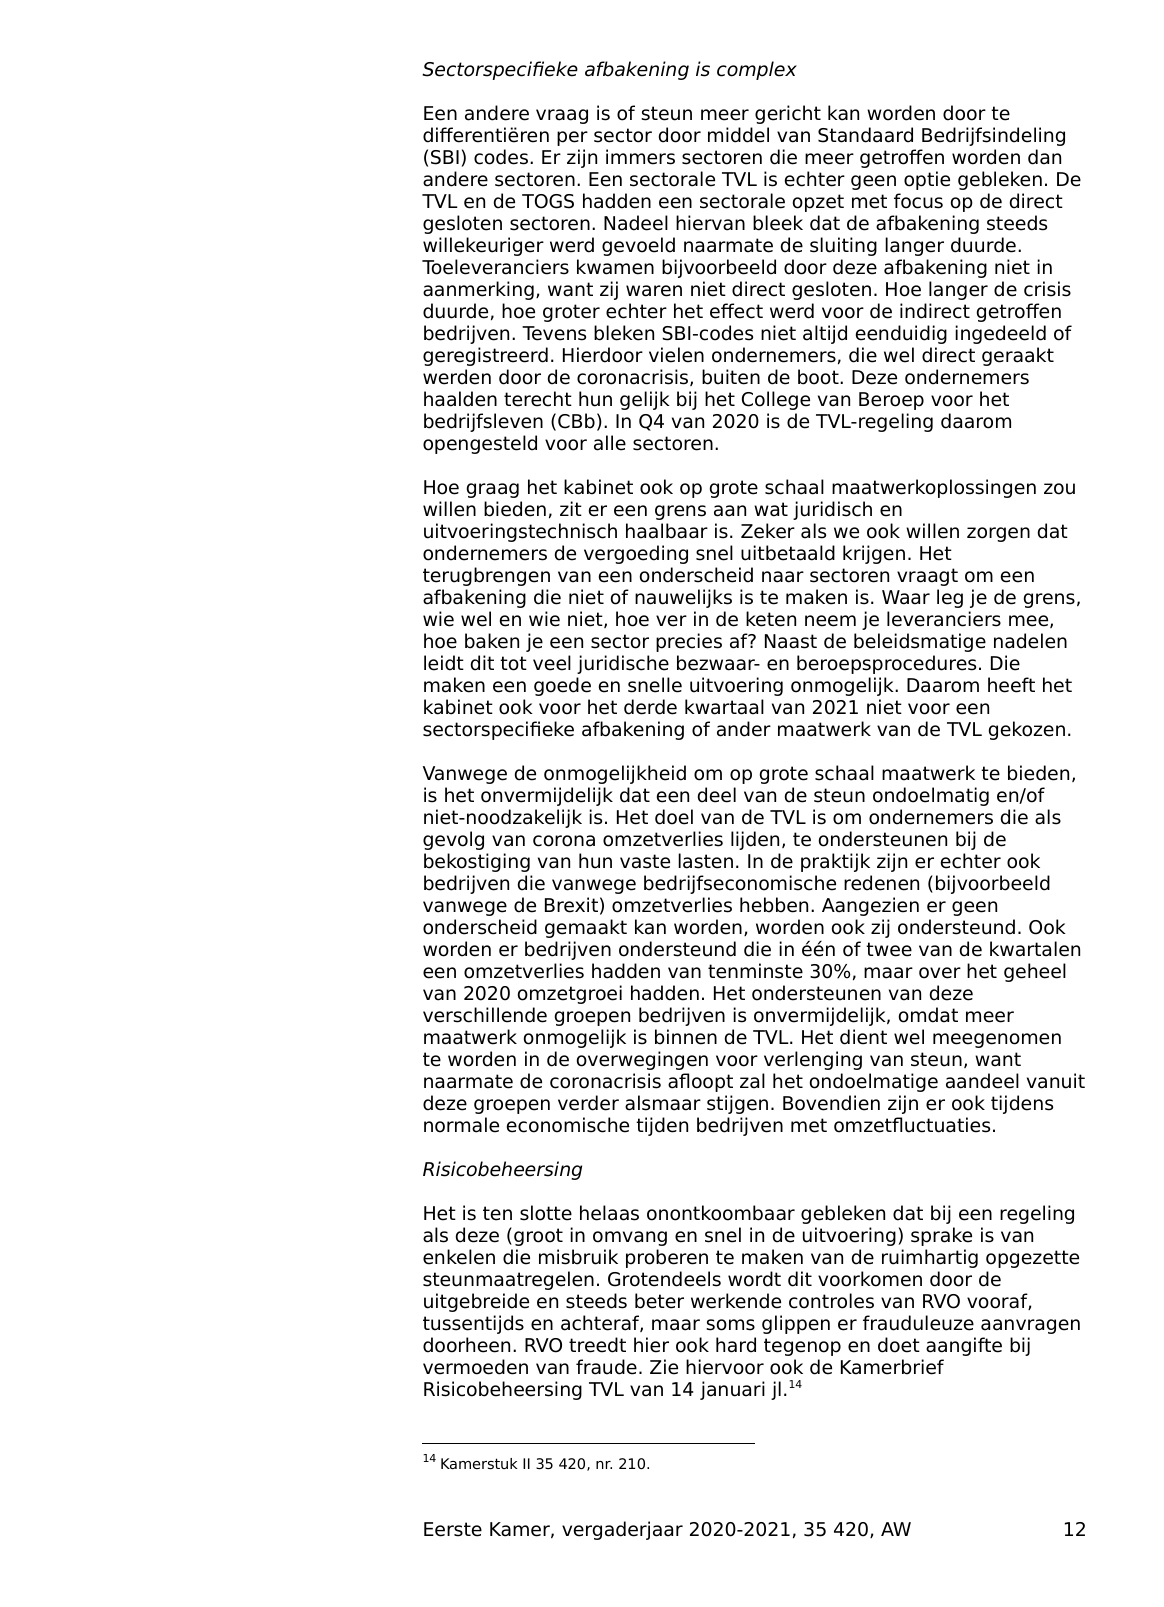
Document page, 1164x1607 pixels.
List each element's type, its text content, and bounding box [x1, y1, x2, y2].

text Een andere vraag is of steun meer gericht kan worden door te differentiëren per sector door middel van Standaard Bedrijfsindeling (SBI) codes. Er zijn immers sectoren die meer getroffen worden dan andere sectoren. Een sectorale TVL is echter geen optie gebleken. De TVL en de TOGS hadden een sectorale opzet met focus op de direct gesloten sectoren. Nadeel hiervan bleek dat de afbakening steeds willekeuriger werd gevoeld naarmate de sluiting langer duurde. Toeleveranciers kwamen bijvoorbeeld door deze afbakening niet in aanmerking, want zij waren niet direct gesloten. Hoe langer de crisis duurde, hoe groter echter het effect werd voor de indirect getroffen bedrijven. Tevens bleken SBI-codes niet altijd eenduidig ingedeeld of geregistreerd. Hierdoor vielen ondernemers, die wel direct geraakt werden door de coronacrisis, buiten de boot. Deze ondernemers haalden terecht hun gelijk bij het College van Beroep voor het bedrijfsleven (CBb). In Q4 van 2020 is de TVL-regeling daarom opengesteld voor alle sectoren. [422, 103, 1087, 455]
text Vanwege de onmogelijkheid om op grote schaal maatwerk te bieden, is het onvermijdelijk dat een deel van de steun ondoelmatig en/of niet-noodzakelijk is. Het doel van de TVL is om ondernemers die als gevolg van corona omzetverlies lijden, te ondersteunen bij de bekostiging van hun vaste lasten. In de praktijk zijn er echter ook bedrijven die vanwege bedrijfseconomische redenen (bijvoorbeeld vanwege de Brexit) omzetverlies hebben. Aangezien er geen onderscheid gemaakt kan worden, worden ook zij ondersteund. Ook worden er bedrijven ondersteund die in één of twee van de kwartalen een omzetverlies hadden van tenminste 30%, maar over het geheel van 2020 omzetgroei hadden. Het ondersteunen van deze verschillende groepen bedrijven is onvermijdelijk, omdat meer maatwerk onmogelijk is binnen de TVL. Het dient wel meegenomen te worden in de overwegingen voor verlenging van steun, want naarmate de coronacrisis afloopt zal het ondoelmatige aandeel vanuit deze groepen verder alsmaar stijgen. Bovendien zijn er ook tijdens normale economische tijden bedrijven met omzetfluctuaties. [422, 763, 1087, 1137]
text Hoe graag het kabinet ook op grote schaal maatwerkoplossingen zou willen bieden, zit er een grens aan wat juridisch en uitvoeringstechnisch haalbaar is. Zeker als we ook willen zorgen dat ondernemers de vergoeding snel uitbetaald krijgen. Het terugbrengen van een onderscheid naar sectoren vraagt om een afbakening die niet of nauwelijks is te maken is. Waar leg je de grens, wie wel en wie niet, hoe ver in de keten neem je leveranciers mee, hoe baken je een sector precies af? Naast de beleidsmatige nadelen leidt dit tot veel juridische bezwaar- en beroepsprocedures. Die maken een goede en snelle uitvoering onmogelijk. Daarom heeft het kabinet ook voor het derde kwartaal van 2021 niet voor een sectorspecifieke afbakening of ander maatwerk van de TVL gekozen. [422, 477, 1087, 741]
text Kamerstuk II 35 420, nr. 210. [422, 1452, 1087, 1474]
text Het is ten slotte helaas onontkoombaar gebleken dat bij een regeling als deze (groot in omvang en snel in de uitvoering) sprake is van enkelen die misbruik proberen te maken van de ruimhartig opgezette steunmaatregelen. Grotendeels wordt dit voorkomen door de uitgebreide en steeds beter werkende controles van RVO vooraf, tussentijds en achteraf, maar soms glippen er frauduleuze aanvragen doorheen. RVO treedt hier ook hard tegenop en doet aangifte bij vermoeden van fraude. Zie hiervoor ook de Kamerbrief Risicobeheersing TVL van 14 januari jl. [422, 1203, 1087, 1401]
subtitle Sectorspecifieke afbakening is complex [422, 59, 1087, 81]
subtitle Risicobeheersing [422, 1159, 1087, 1181]
